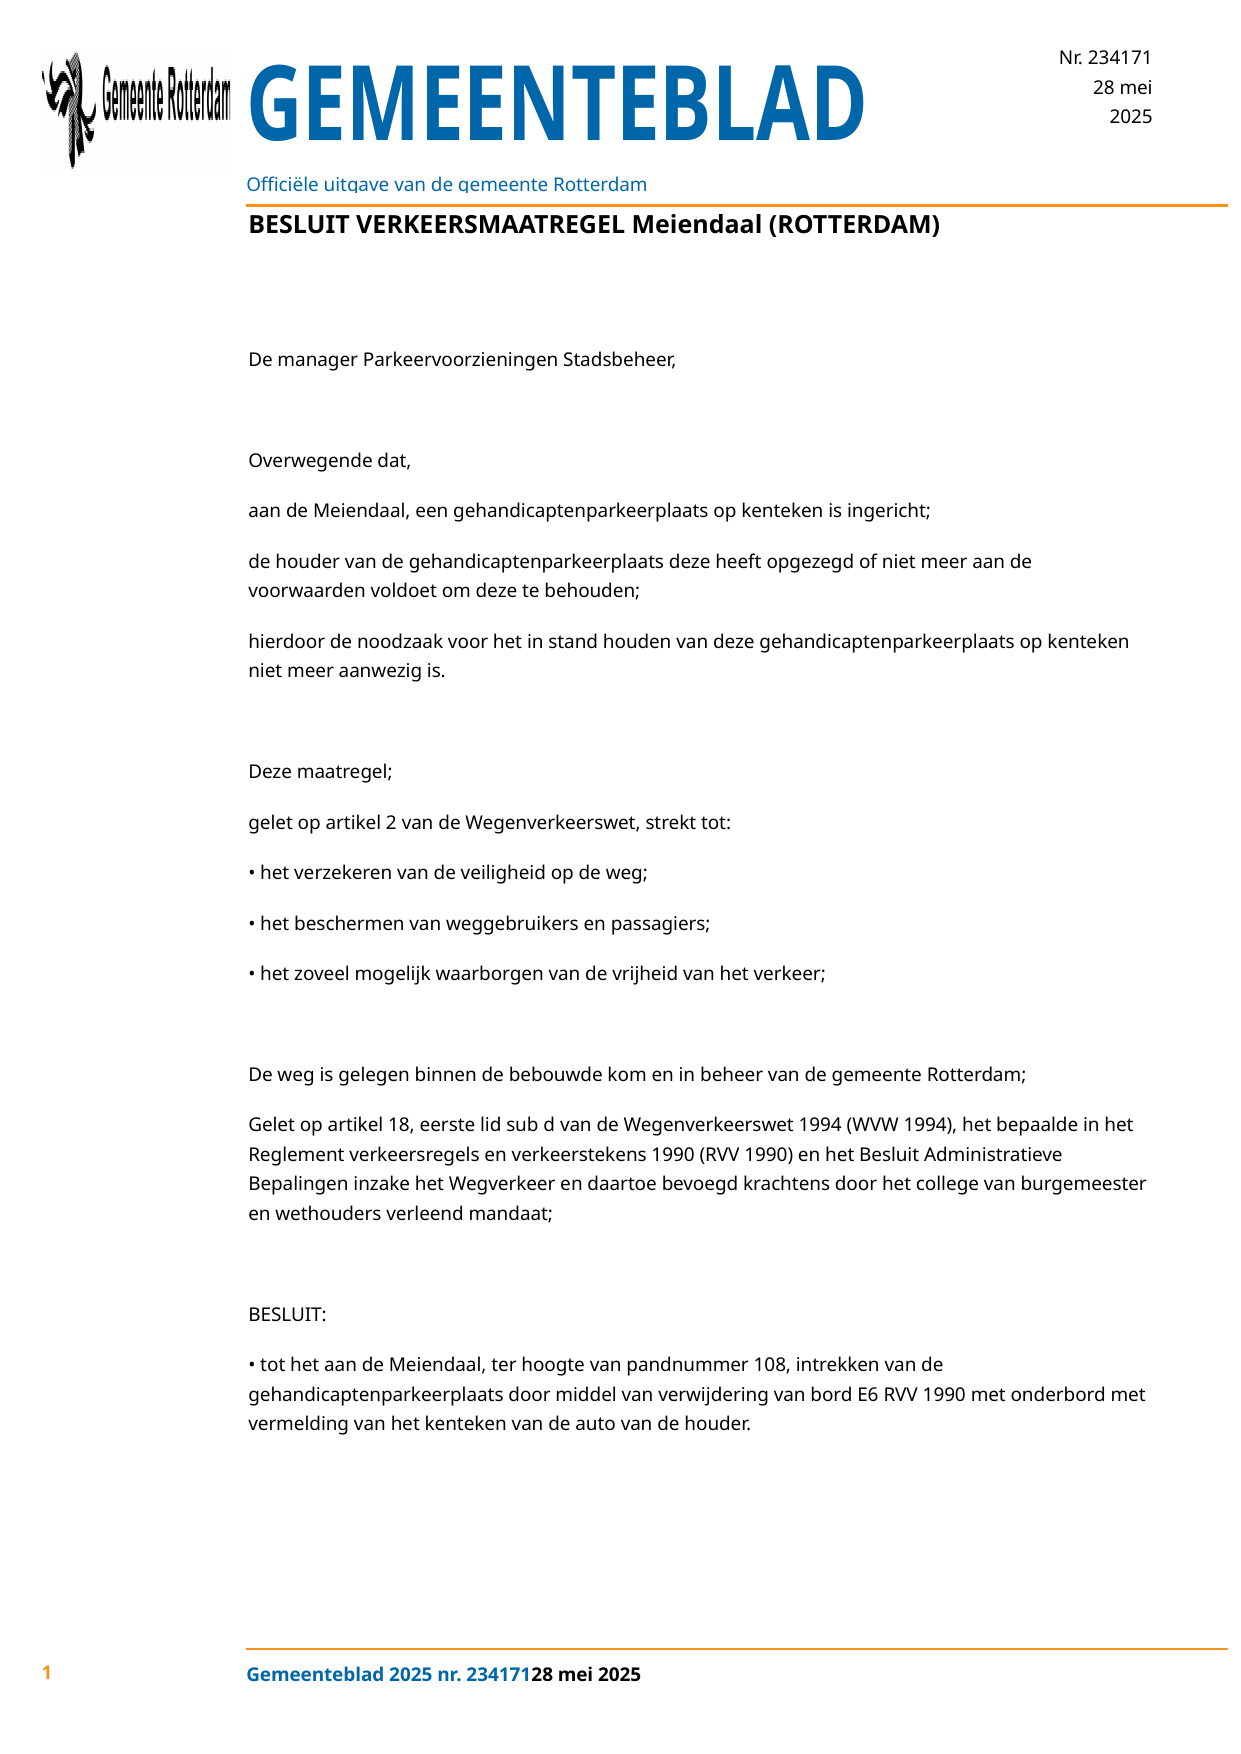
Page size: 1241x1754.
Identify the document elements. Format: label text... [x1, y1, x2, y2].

text Overwegende dat, [248, 447, 1152, 473]
text Deze maatregel; [248, 758, 1152, 784]
picture [41, 47, 231, 172]
text Gelet op artikel 18, eerste lid sub d van de Wegenverkeerswet 1994 (WVW 1994), het bepaalde in het Reglement verkeersregels en verkeerstekens 1990 (RVV 1990) en het Besluit Administratieve Bepalingen inzake het Wegverkeer en daartoe bevoegd krachtens door het college van burgemeester en wethouders verleend mandaat; [248, 1111, 1152, 1226]
text De manager Parkeervoorzieningen Stadsbeheer, [248, 346, 1152, 372]
text BESLUIT VERKEERSMAATREGEL Meiendaal (ROTTERDAM) [248, 207, 1152, 241]
text BESLUIT: [248, 1301, 1152, 1327]
text • tot het aan de Meiendaal, ter hoogte van pandnummer 108, intrekken van de gehandicaptenparkeerplaats door middel van verwijdering van bord E6 RVV 1990 met onderbord met vermelding van het kenteken van de auto van de houder. [248, 1351, 1152, 1436]
text hierdoor de noodzaak voor het in stand houden van deze gehandicaptenparkeerplaats op kenteken niet meer aanwezig is. [248, 628, 1152, 683]
text • het zoveel mogelijk waarborgen van de vrijheid van het verkeer; [248, 960, 1152, 986]
text • het beschermen van weggebruikers en passagiers; [248, 910, 1152, 936]
text • het verzekeren van de veiligheid op de weg; [248, 859, 1152, 885]
text de houder van de gehandicaptenparkeerplaats deze heeft opgezegd of niet meer aan de voorwaarden voldoet om deze te behouden; [248, 548, 1152, 603]
text gelet op artikel 2 van de Wegenverkeerswet, strekt tot: [248, 809, 1152, 835]
text aan de Meiendaal, een gehandicaptenparkeerplaats op kenteken is ingericht; [248, 498, 1152, 523]
text De weg is gelegen binnen de bebouwde kom en in beheer van de gemeente Rotterdam; [248, 1061, 1152, 1087]
